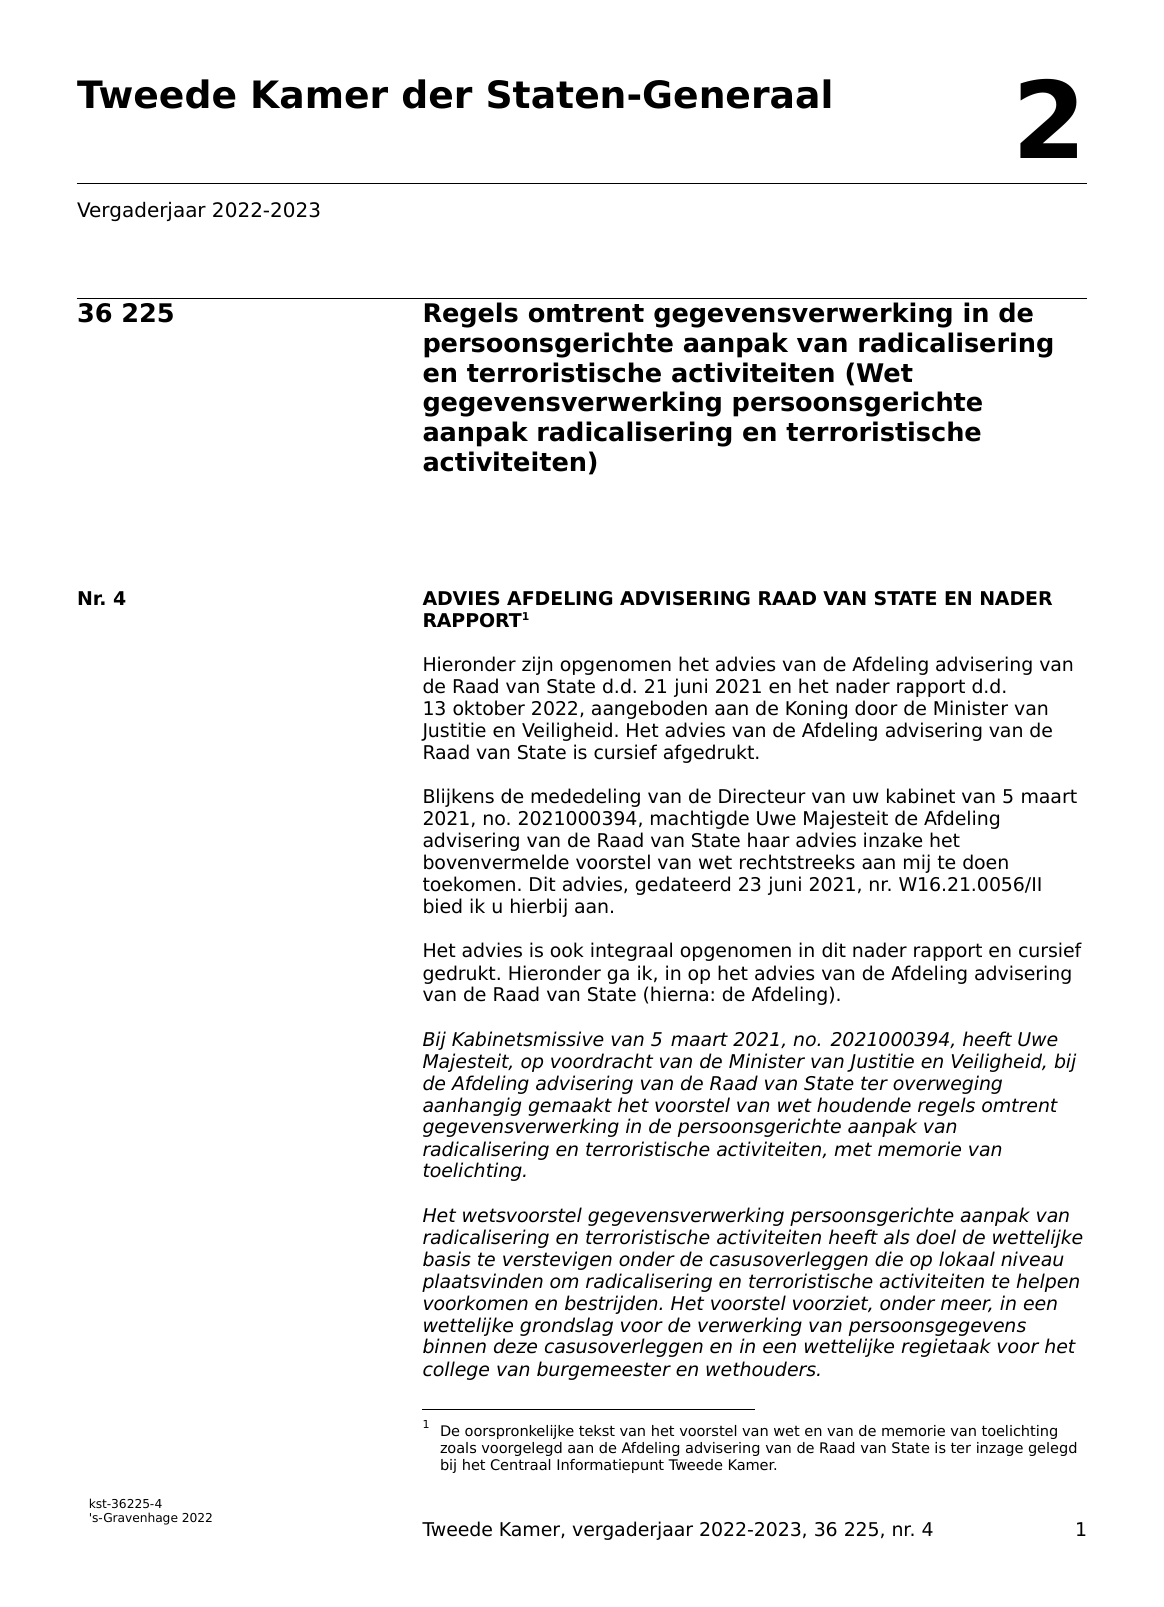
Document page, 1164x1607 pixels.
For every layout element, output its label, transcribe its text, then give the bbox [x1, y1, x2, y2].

text kst-36225-4 [88, 1497, 323, 1511]
text Hieronder zijn opgenomen het advies van de Afdeling advisering van de Raad van State d.d. 21 juni 2021 en het nader rapport d.d. 13 oktober 2022, aangeboden aan de Koning door de Minister van Justitie en Veiligheid. Het advies van de Afdeling advisering van de Raad van State is cursief afgedrukt. [422, 654, 1087, 764]
text Bij Kabinetsmissive van 5 maart 2021, no. 2021000394, heeft Uwe Majesteit, op voordracht van de Minister van Justitie en Veiligheid, bij de Afdeling advisering van de Raad van State ter overweging aanhangig gemaakt het voorstel van wet houdende regels omtrent gegevensverwerking in de persoonsgerichte aanpak van radicalisering en terroristische activiteiten, met memorie van toelichting. [422, 1028, 1087, 1182]
table_cell Vergaderjaar 2022-2023 [77, 184, 1087, 298]
table_header Tweede Kamer der Staten-Generaal [77, 59, 886, 183]
subtitle Nr. 4 ADVIES AFDELING ADVISERING RAAD VAN STATE EN NADER RAPPORT [77, 588, 1087, 632]
text De oorspronkelijke tekst van het voorstel van wet en van de memorie van toelichting zoals voorgelegd aan de Afdeling advisering van de Raad van State is ter inzage gelegd bij het Centraal Informatiepunt Tweede Kamer. [422, 1418, 1087, 1474]
text 's-Gravenhage 2022 [88, 1511, 323, 1525]
text Het wetsvoorstel gegevensverwerking persoonsgerichte aanpak van radicalisering en terroristische activiteiten heeft als doel de wettelijke basis te verstevigen onder de casusoverleggen die op lokaal niveau plaatsvinden om radicalisering en terroristische activiteiten te helpen voorkomen en bestrijden. Het voorstel voorziet, onder meer, in een wettelijke grondslag voor de verwerking van persoonsgegevens binnen deze casusoverleggen en in een wettelijke regietaak voor het college van burgemeester en wethouders. [422, 1204, 1087, 1380]
table_header 2 [886, 59, 1087, 183]
text Het advies is ook integraal opgenomen in dit nader rapport en cursief gedrukt. Hieronder ga ik, in op het advies van de Afdeling advisering van de Raad van State (hierna: de Afdeling). [422, 940, 1087, 1006]
subtitle 36 225 Regels omtrent gegevensverwerking in de persoonsgerichte aanpak van radicalisering en terroristische activiteiten (Wet gegevensverwerking persoonsgerichte aanpak radicalisering en terroristische activiteiten) [77, 299, 1087, 477]
text Blijkens de mededeling van de Directeur van uw kabinet van 5 maart 2021, no. 2021000394, machtigde Uwe Majesteit de Afdeling advisering van de Raad van State haar advies inzake het bovenvermelde voorstel van wet rechtstreeks aan mij te doen toekomen. Dit advies, gedateerd 23 juni 2021, nr. W16.21.0056/II bied ik u hierbij aan. [422, 786, 1087, 918]
